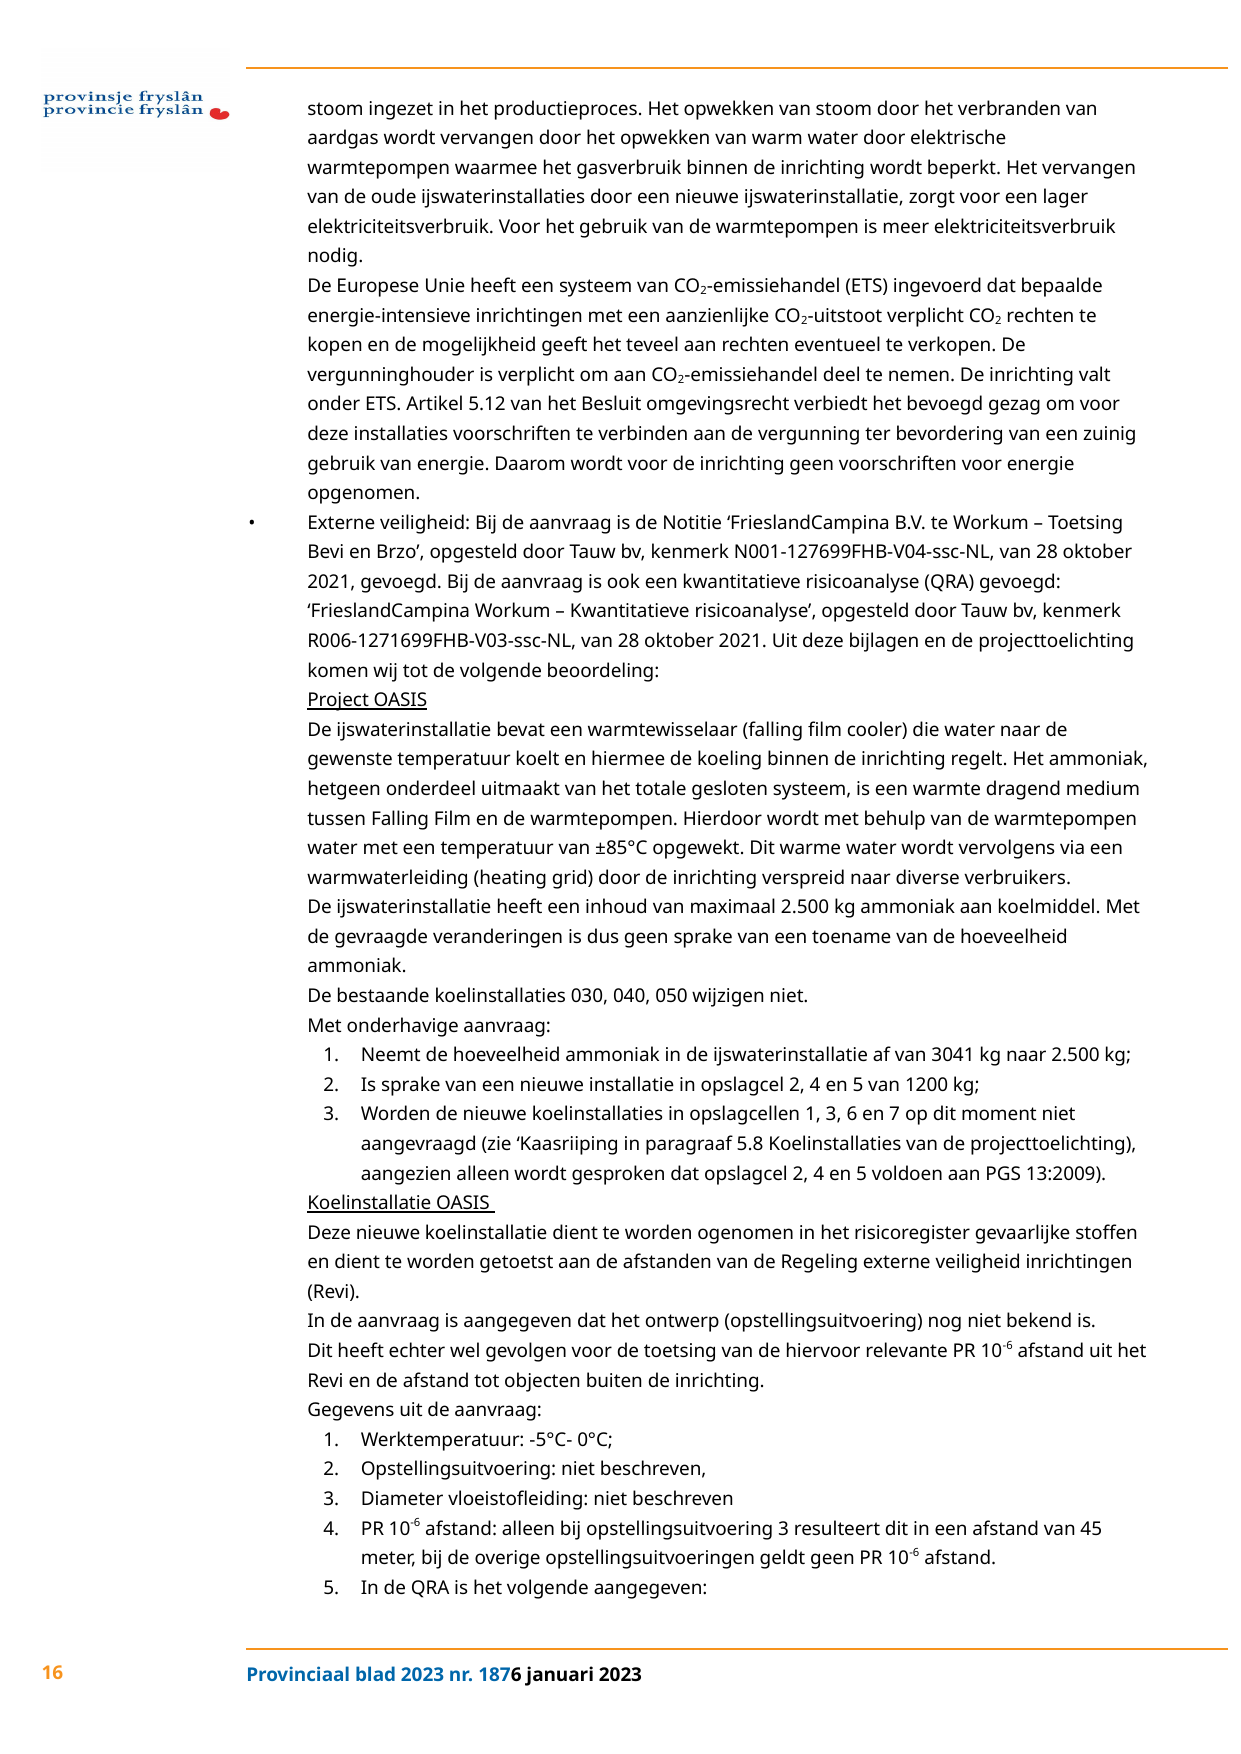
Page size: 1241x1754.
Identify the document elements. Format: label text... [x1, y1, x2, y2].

list PR 10-6 afstand: alleen bij opstellingsuitvoering 3 resulteert dit in een afstand van 45 meter, bij de overige opstellingsuitvoeringen geldt geen PR 10-6 afstand. [323, 1515, 1152, 1570]
list Met onderhavige aanvraag: [248, 1012, 1152, 1038]
list Gegevens uit de aanvraag: [248, 1396, 1152, 1422]
list Diameter vloeistofleiding: niet beschreven [323, 1485, 1152, 1511]
list De ijswaterinstallatie bevat een warmtewisselaar (falling film cooler) die water naar de gewenste temperatuur koelt en hiermee de koeling binnen de inrichting regelt. Het ammoniak, hetgeen onderdeel uitmaakt van het totale gesloten systeem, is een warmte dragend medium tussen Falling Film en de warmtepompen. Hierdoor wordt met behulp van de warmtepompen water met een temperatuur van ±85°C opgewekt. Dit warme water wordt vervolgens via een warmwaterleiding (heating grid) door de inrichting verspreid naar diverse verbruikers. [248, 716, 1152, 890]
list Worden de nieuwe koelinstallaties in opslagcellen 1, 3, 6 en 7 op dit moment niet aangevraagd (zie ‘Kaasriiping in paragraaf 5.8 Koelinstallaties van de projecttoelichting), aangezien alleen wordt gesproken dat opslagcel 2, 4 en 5 voldoen aan PGS 13:2009). [323, 1101, 1152, 1186]
list Dit heeft echter wel gevolgen voor de toetsing van de hiervoor relevante PR 10-6 afstand uit het Revi en de afstand tot objecten buiten de inrichting. [248, 1337, 1152, 1393]
list Werktemperatuur: -5°C- 0°C; [323, 1426, 1152, 1452]
list De Europese Unie heeft een systeem van CO2-emissiehandel (ETS) ingevoerd dat bepaalde energie-intensieve inrichtingen met een aanzienlijke CO2-uitstoot verplicht CO2 rechten te kopen en de mogelijkheid geeft het teveel aan rechten eventueel te verkopen. De vergunninghouder is verplicht om aan CO2-emissiehandel deel te nemen. De inrichting valt onder ETS. Artikel 5.12 van het Besluit omgevingsrecht verbiedt het bevoegd gezag om voor deze installaties voorschriften te verbinden aan de vergunning ter bevordering van een zuinig gebruik van energie. Daarom wordt voor de inrichting geen voorschriften voor energie opgenomen. [248, 272, 1152, 505]
list De ijswaterinstallatie heeft een inhoud van maximaal 2.500 kg ammoniak aan koelmiddel. Met de gevraagde veranderingen is dus geen sprake van een toename van de hoeveelheid ammoniak. [248, 893, 1152, 978]
list Koelinstallatie OASIS [248, 1189, 1152, 1215]
list In de QRA is het volgende aangegeven: [323, 1574, 1152, 1600]
list Project OASIS [248, 686, 1152, 712]
list De bestaande koelinstallaties 030, 040, 050 wijzigen niet. [248, 982, 1152, 1008]
list Is sprake van een nieuwe installatie in opslagcel 2, 4 en 5 van 1200 kg; [323, 1071, 1152, 1097]
list Externe veiligheid: Bij de aanvraag is de Notitie ‘FrieslandCampina B.V. te Workum – Toetsing Bevi en Brzo’, opgesteld door Tauw bv, kenmerk N001-127699FHB-V04-ssc-NL, van 28 oktober 2021, gevoegd. Bij de aanvraag is ook een kwantitatieve risicoanalyse (QRA) gevoegd: ‘FrieslandCampina Workum – Kwantitatieve risicoanalyse’, opgesteld door Tauw bv, kenmerk R006-1271699FHB-V03-ssc-NL, van 28 oktober 2021. Uit deze bijlagen en de projecttoelichting komen wij tot de volgende beoordeling: [248, 509, 1152, 683]
list Deze nieuwe koelinstallatie dient te worden ogenomen in het risicoregister gevaarlijke stoffen en dient te worden getoetst aan de afstanden van de Regeling externe veiligheid inrichtingen (Revi). [248, 1219, 1152, 1304]
list Opstellingsuitvoering: niet beschreven, [323, 1456, 1152, 1481]
list In de aanvraag is aangegeven dat het ontwerp (opstellingsuitvoering) nog niet bekend is. [248, 1308, 1152, 1333]
list Neemt de hoeveelheid ammoniak in de ijswaterinstallatie af van 3041 kg naar 2.500 kg; [323, 1041, 1152, 1067]
picture [41, 47, 231, 172]
list stoom ingezet in het productieproces. Het opwekken van stoom door het verbranden van aardgas wordt vervangen door het opwekken van warm water door elektrische warmtepompen waarmee het gasverbruik binnen de inrichting wordt beperkt. Het vervangen van de oude ijswaterinstallaties door een nieuwe ijswaterinstallatie, zorgt voor een lager elektriciteitsverbruik. Voor het gebruik van de warmtepompen is meer elektriciteitsverbruik nodig. [248, 95, 1152, 268]
